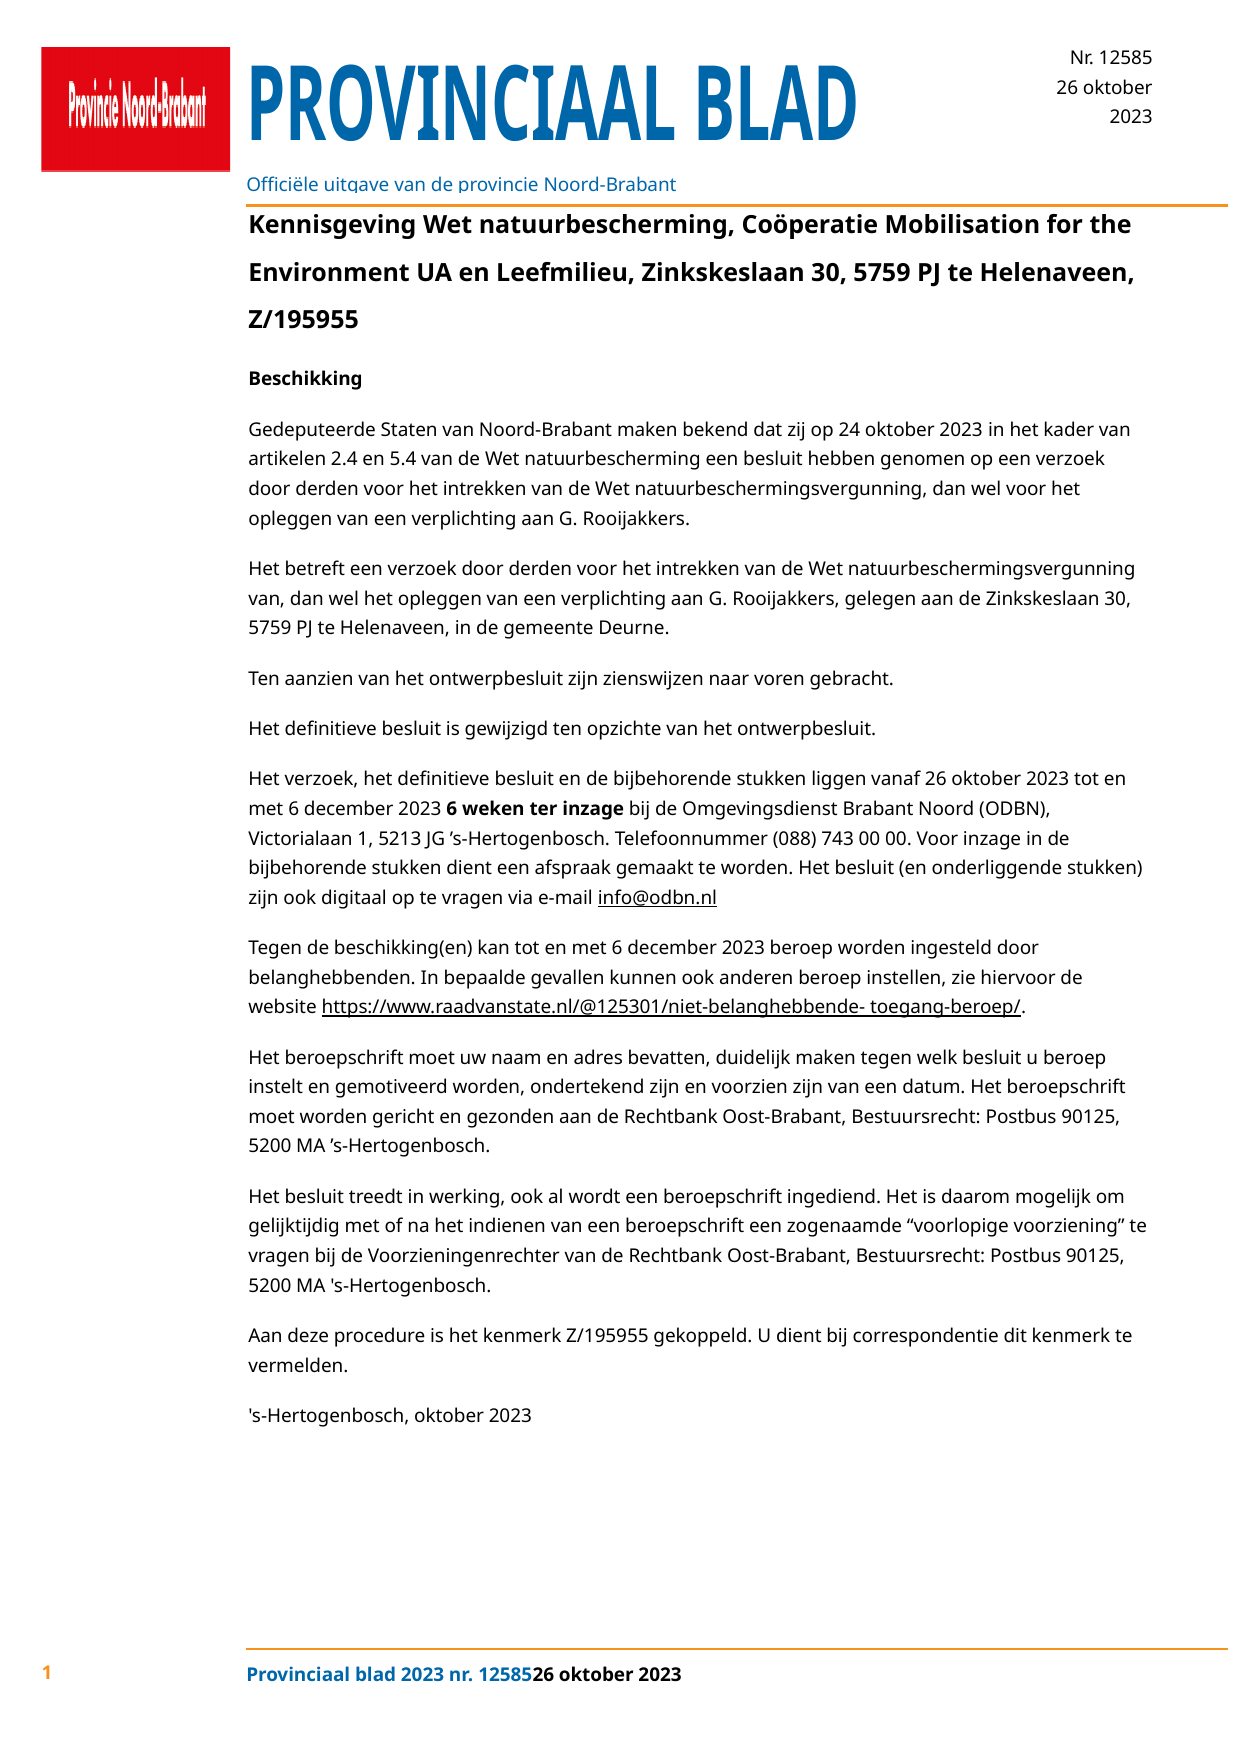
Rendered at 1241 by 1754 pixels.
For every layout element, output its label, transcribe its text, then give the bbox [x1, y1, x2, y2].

text Het betreft een verzoek door derden voor het intrekken van de Wet natuurbeschermingsvergunning van, dan wel het opleggen van een verplichting aan G. Rooijakkers, gelegen aan de Zinkskeslaan 30, 5759 PJ te Helenaveen, in de gemeente Deurne. [248, 555, 1152, 640]
text Het beroepschrift moet uw naam en adres bevatten, duidelijk maken tegen welk besluit u beroep instelt en gemotiveerd worden, ondertekend zijn en voorzien zijn van een datum. Het beroepschrift moet worden gericht en gezonden aan de Rechtbank Oost-Brabant, Bestuursrecht: Postbus 90125, 5200 MA ’s-Hertogenbosch. [248, 1044, 1152, 1158]
text Beschikking [248, 366, 1152, 391]
text Aan deze procedure is het kenmerk Z/195955 gekoppeld. U dient bij correspondentie dit kenmerk te vermelden. [248, 1322, 1152, 1377]
text Het verzoek, het definitieve besluit en de bijbehorende stukken liggen vanaf 26 oktober 2023 tot en met 6 december 2023 6 weken ter inzage bij de Omgevingsdienst Brabant Noord (ODBN), Victorialaan 1, 5213 JG ’s-Hertogenbosch. Telefoonnummer (088) 743 00 00. Voor inzage in de bijbehorende stukken dient een afspraak gemaakt te worden. Het besluit (en onderliggende stukken) zijn ook digitaal op te vragen via e-mail info@odbn.nl [248, 766, 1152, 909]
text Het definitieve besluit is gewijzigd ten opzichte van het ontwerpbesluit. [248, 715, 1152, 741]
text Ten aanzien van het ontwerpbesluit zijn zienswijzen naar voren gebracht. [248, 665, 1152, 690]
picture [41, 47, 231, 172]
text Gedeputeerde Staten van Noord-Brabant maken bekend dat zij op 24 oktober 2023 in het kader van artikelen 2.4 en 5.4 van de Wet natuurbescherming een besluit hebben genomen op een verzoek door derden voor het intrekken van de Wet natuurbeschermingsvergunning, dan wel voor het opleggen van een verplichting aan G. Rooijakkers. [248, 416, 1152, 530]
text Kennisgeving Wet natuurbescherming, Coöperatie Mobilisation for the Environment UA en Leefmilieu, Zinkskeslaan 30, 5759 PJ te Helenaveen, Z/195955 [248, 207, 1152, 336]
text Het besluit treedt in werking, ook al wordt een beroepschrift ingediend. Het is daarom mogelijk om gelijktijdig met of na het indienen van een beroepschrift een zogenaamde “voorlopige voorziening” te vragen bij de Voorzieningenrechter van de Rechtbank Oost-Brabant, Bestuursrecht: Postbus 90125, 5200 MA 's-Hertogenbosch. [248, 1183, 1152, 1297]
text Tegen de beschikking(en) kan tot en met 6 december 2023 beroep worden ingesteld door belanghebbenden. In bepaalde gevallen kunnen ook anderen beroep instellen, zie hiervoor de website https://www.raadvanstate.nl/@125301/niet-belanghebbende- toegang-beroep/. [248, 934, 1152, 1019]
text 's-Hertogenbosch, oktober 2023 [248, 1402, 1152, 1428]
